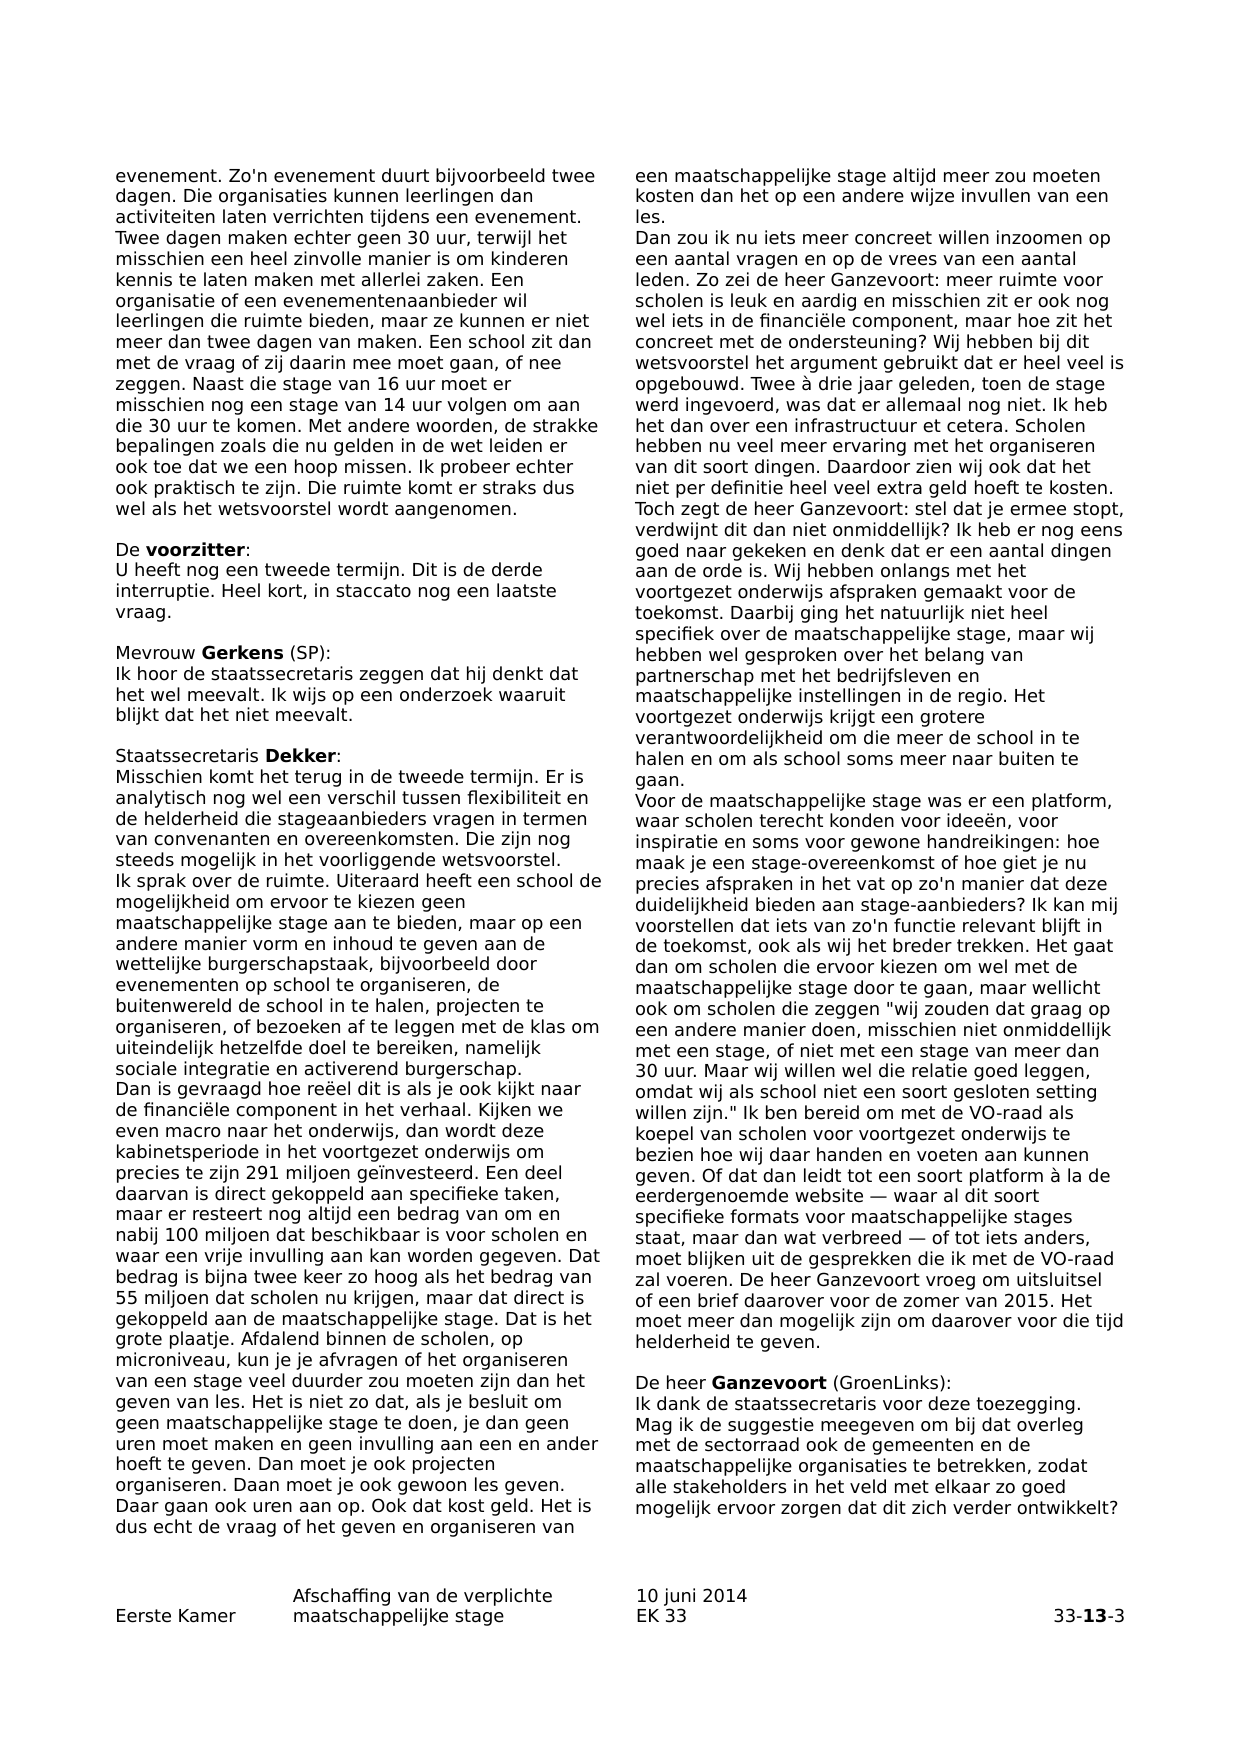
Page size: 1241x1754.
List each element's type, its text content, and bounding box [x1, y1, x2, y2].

text Dan zou ik nu iets meer concreet willen inzoomen op een aantal vragen en op de vrees van een aantal leden. Zo zei de heer Ganzevoort: meer ruimte voor scholen is leuk en aardig en misschien zit er ook nog wel iets in de financiële component, maar hoe zit het concreet met de ondersteuning? Wij hebben bij dit wetsvoorstel het argument gebruikt dat er heel veel is opgebouwd. Twee à drie jaar geleden, toen de stage werd ingevoerd, was dat er allemaal nog niet. Ik heb het dan over een infrastructuur et cetera. Scholen hebben nu veel meer ervaring met het organiseren van dit soort dingen. Daardoor zien wij ook dat het niet per definitie heel veel extra geld hoeft te kosten. Toch zegt de heer Ganzevoort: stel dat je ermee stopt, verdwijnt dit dan niet onmiddellijk? Ik heb er nog eens goed naar gekeken en denk dat er een aantal dingen aan de orde is. Wij hebben onlangs met het voortgezet onderwijs afspraken gemaakt voor de toekomst. Daarbij ging het natuurlijk niet heel specifiek over de maatschappelijke stage, maar wij hebben wel gesproken over het belang van partnerschap met het bedrijfsleven en maatschappelijke instellingen in de regio. Het voortgezet onderwijs krijgt een grotere verantwoordelijkheid om die meer de school in te halen en om als school soms meer naar buiten te gaan. [635, 228, 1125, 790]
text De voorzitter: [115, 539, 605, 560]
text Ik hoor de staatssecretaris zeggen dat hij denkt dat het wel meevalt. Ik wijs op een onderzoek waaruit blijkt dat het niet meevalt. [115, 663, 605, 726]
text evenement. Zo'n evenement duurt bijvoorbeeld twee dagen. Die organisaties kunnen leerlingen dan activiteiten laten verrichten tijdens een evenement. Twee dagen maken echter geen 30 uur, terwijl het misschien een heel zinvolle manier is om kinderen kennis te laten maken met allerlei zaken. Een organisatie of een evenementenaanbieder wil leerlingen die ruimte bieden, maar ze kunnen er niet meer dan twee dagen van maken. Een school zit dan met de vraag of zij daarin mee moet gaan, of nee zeggen. Naast die stage van 16 uur moet er misschien nog een stage van 14 uur volgen om aan die 30 uur te komen. Met andere woorden, de strakke bepalingen zoals die nu gelden in de wet leiden er ook toe dat we een hoop missen. Ik probeer echter ook praktisch te zijn. Die ruimte komt er straks dus wel als het wetsvoorstel wordt aangenomen. [115, 165, 605, 519]
text Mevrouw Gerkens (SP): [115, 643, 605, 663]
text Staatssecretaris Dekker: [115, 746, 605, 767]
text Voor de maatschappelijke stage was er een platform, waar scholen terecht konden voor ideeën, voor inspiratie en soms voor gewone handreikingen: hoe maak je een stage-overeenkomst of hoe giet je nu precies afspraken in het vat op zo'n manier dat deze duidelijkheid bieden aan stage-aanbieders? Ik kan mij voorstellen dat iets van zo'n functie relevant blijft in de toekomst, ook als wij het breder trekken. Het gaat dan om scholen die ervoor kiezen om wel met de maatschappelijke stage door te gaan, maar wellicht ook om scholen die zeggen "wij zouden dat graag op een andere manier doen, misschien niet onmiddellijk met een stage, of niet met een stage van meer dan 30 uur. Maar wij willen wel die relatie goed leggen, omdat wij als school niet een soort gesloten setting willen zijn." Ik ben bereid om met de VO-raad als koepel van scholen voor voortgezet onderwijs te bezien hoe wij daar handen en voeten aan kunnen geven. Of dat dan leidt tot een soort platform à la de eerdergenoemde website — waar al dit soort specifieke formats voor maatschappelijke stages staat, maar dan wat verbreed — of tot iets anders, moet blijken uit de gesprekken die ik met de VO-raad zal voeren. De heer Ganzevoort vroeg om uitsluitsel of een brief daarover voor de zomer van 2015. Het moet meer dan mogelijk zijn om daarover voor die tijd helderheid te geven. [635, 790, 1125, 1353]
text Ik dank de staatssecretaris voor deze toezegging. Mag ik de suggestie meegeven om bij dat overleg met de sectorraad ook de gemeenten en de maatschappelijke organisaties te betrekken, zodat alle stakeholders in het veld met elkaar zo goed mogelijk ervoor zorgen dat dit zich verder ontwikkelt? [635, 1393, 1125, 1518]
text Dan is gevraagd hoe reëel dit is als je ook kijkt naar de financiële component in het verhaal. Kijken we even macro naar het onderwijs, dan wordt deze kabinetsperiode in het voortgezet onderwijs om precies te zijn 291 miljoen geïnvesteerd. Een deel daarvan is direct gekoppeld aan specifieke taken, maar er resteert nog altijd een bedrag van om en nabij 100 miljoen dat beschikbaar is voor scholen en waar een vrije invulling aan kan worden gegeven. Dat bedrag is bijna twee keer zo hoog als het bedrag van 55 miljoen dat scholen nu krijgen, maar dat direct is gekoppeld aan de maatschappelijke stage. Dat is het grote plaatje. Afdalend binnen de scholen, op microniveau, kun je je afvragen of het organiseren van een stage veel duurder zou moeten zijn dan het geven van les. Het is niet zo dat, als je besluit om geen maatschappelijke stage te doen, je dan geen uren moet maken en geen invulling aan een en ander hoeft te geven. Dan moet je ook projecten organiseren. Daan moet je ook gewoon les geven. Daar gaan ook uren aan op. Ook dat kost geld. Het is dus echt de vraag of het geven en organiseren van [115, 1079, 605, 1537]
text Misschien komt het terug in de tweede termijn. Er is analytisch nog wel een verschil tussen flexibiliteit en de helderheid die stageaanbieders vragen in termen van convenanten en overeenkomsten. Die zijn nog steeds mogelijk in het voorliggende wetsvoorstel. [115, 767, 605, 871]
text Ik sprak over de ruimte. Uiteraard heeft een school de mogelijkheid om ervoor te kiezen geen maatschappelijke stage aan te bieden, maar op een andere manier vorm en inhoud te geven aan de wettelijke burgerschapstaak, bijvoorbeeld door evenementen op school te organiseren, de buitenwereld de school in te halen, projecten te organiseren, of bezoeken af te leggen met de klas om uiteindelijk hetzelfde doel te bereiken, namelijk sociale integratie en activerend burgerschap. [115, 871, 605, 1079]
text De heer Ganzevoort (GroenLinks): [635, 1373, 1125, 1393]
text U heeft nog een tweede termijn. Dit is de derde interruptie. Heel kort, in staccato nog een laatste vraag. [115, 560, 605, 623]
text een maatschappelijke stage altijd meer zou moeten kosten dan het op een andere wijze invullen van een les. [635, 165, 1125, 228]
